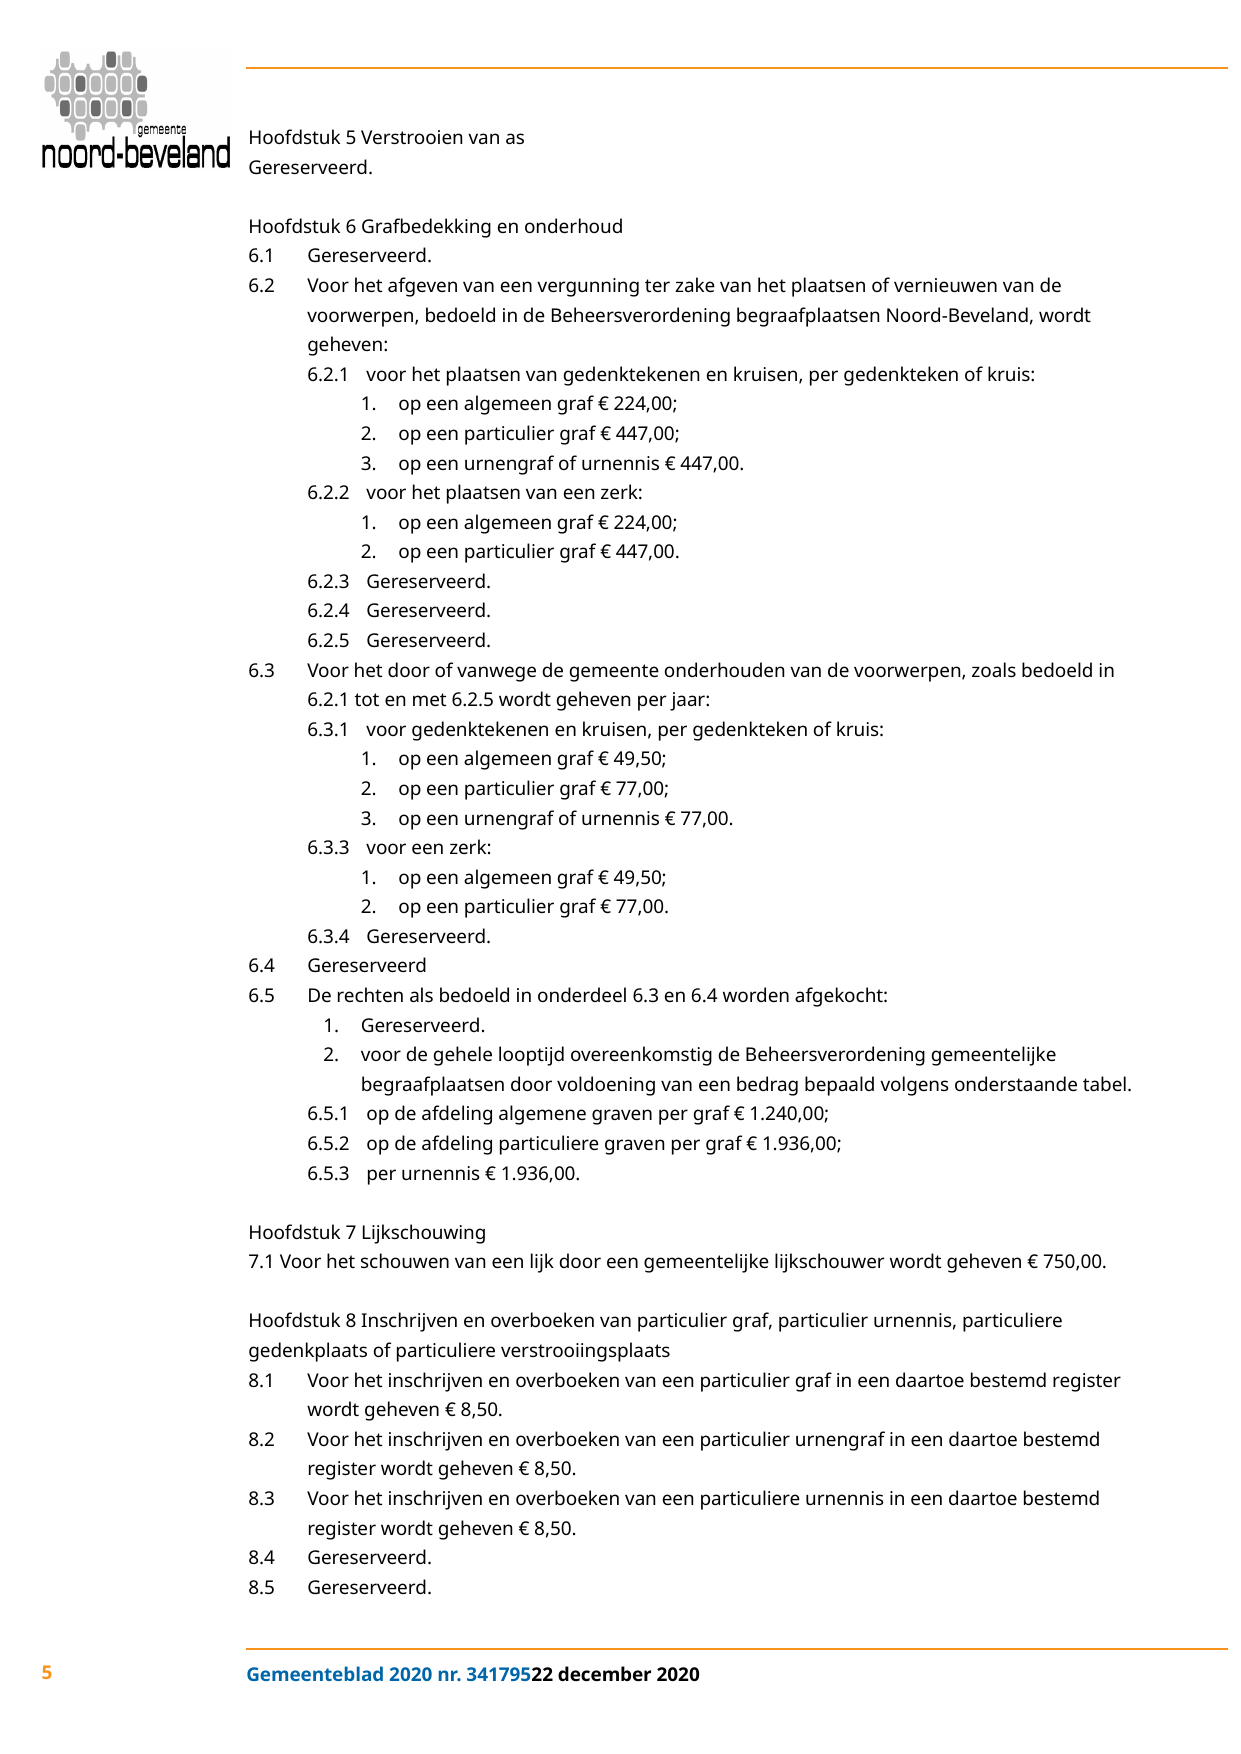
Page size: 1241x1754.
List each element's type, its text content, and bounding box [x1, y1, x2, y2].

list Gereserveerd. [248, 1574, 1152, 1600]
list op een algemeen graf € 49,50; [361, 746, 1152, 771]
list op een particulier graf € 447,00; [361, 420, 1152, 446]
list op een algemeen graf € 224,00; [361, 509, 1152, 535]
list Voor het inschrijven en overboeken van een particulier graf in een daartoe bestemd register wordt geheven € 8,50. [248, 1367, 1152, 1422]
text Hoofdstuk 8 Inschrijven en overboeken van particulier graf, particulier urnennis, particuliere gedenkplaats of particuliere verstrooiingsplaats [248, 1308, 1152, 1363]
list Voor het inschrijven en overboeken van een particulier urnengraf in een daartoe bestemd register wordt geheven € 8,50. [248, 1426, 1152, 1481]
text Hoofdstuk 5 Verstrooien van as [248, 124, 1152, 150]
list Gereserveerd. [307, 568, 1152, 594]
list voor gedenktekenen en kruisen, per gedenkteken of kruis: [307, 716, 1152, 742]
list op de afdeling algemene graven per graf € 1.240,00; [307, 1101, 1152, 1126]
text Hoofdstuk 7 Lijkschouwing [248, 1219, 1152, 1245]
list Gereserveerd. [307, 598, 1152, 623]
list Voor het inschrijven en overboeken van een particuliere urnennis in een daartoe bestemd register wordt geheven € 8,50. [248, 1485, 1152, 1541]
list De rechten als bedoeld in onderdeel 6.3 en 6.4 worden afgekocht: [248, 982, 1152, 1008]
list voor een zerk: [307, 834, 1152, 860]
list Gereserveerd. [307, 923, 1152, 949]
list Gereserveerd. [323, 1012, 1152, 1038]
list op de afdeling particuliere graven per graf € 1.936,00; [307, 1130, 1152, 1156]
list op een particulier graf € 77,00. [361, 893, 1152, 919]
list Gereserveerd. [248, 1544, 1152, 1570]
list op een particulier graf € 447,00. [361, 538, 1152, 564]
list voor de gehele looptijd overeenkomstig de Beheersverordening gemeentelijke begraafplaatsen door voldoening van een bedrag bepaald volgens onderstaande tabel. [323, 1041, 1152, 1097]
list Voor het door of vanwege de gemeente onderhouden van de voorwerpen, zoals bedoeld in 6.2.1 tot en met 6.2.5 wordt geheven per jaar: [248, 657, 1152, 712]
list op een particulier graf € 77,00; [361, 775, 1152, 801]
list Gereserveerd. [307, 627, 1152, 653]
list op een urnengraf of urnennis € 447,00. [361, 450, 1152, 476]
list Gereserveerd. [248, 243, 1152, 268]
list per urnennis € 1.936,00. [307, 1160, 1152, 1186]
list op een algemeen graf € 224,00; [361, 391, 1152, 416]
text 7.1 Voor het schouwen van een lijk door een gemeentelijke lijkschouwer wordt geheven € 750,00. [248, 1248, 1152, 1274]
list Gereserveerd [248, 953, 1152, 978]
picture [41, 47, 231, 172]
list voor het plaatsen van gedenktekenen en kruisen, per gedenkteken of kruis: [307, 361, 1152, 387]
text Gereserveerd. [248, 154, 1152, 180]
list voor het plaatsen van een zerk: [307, 479, 1152, 505]
list op een algemeen graf € 49,50; [361, 864, 1152, 890]
text Hoofdstuk 6 Grafbedekking en onderhoud [248, 213, 1152, 239]
list Voor het afgeven van een vergunning ter zake van het plaatsen of vernieuwen van de voorwerpen, bedoeld in de Beheersverordening begraafplaatsen Noord-Beveland, wordt geheven: [248, 272, 1152, 357]
list op een urnengraf of urnennis € 77,00. [361, 805, 1152, 831]
